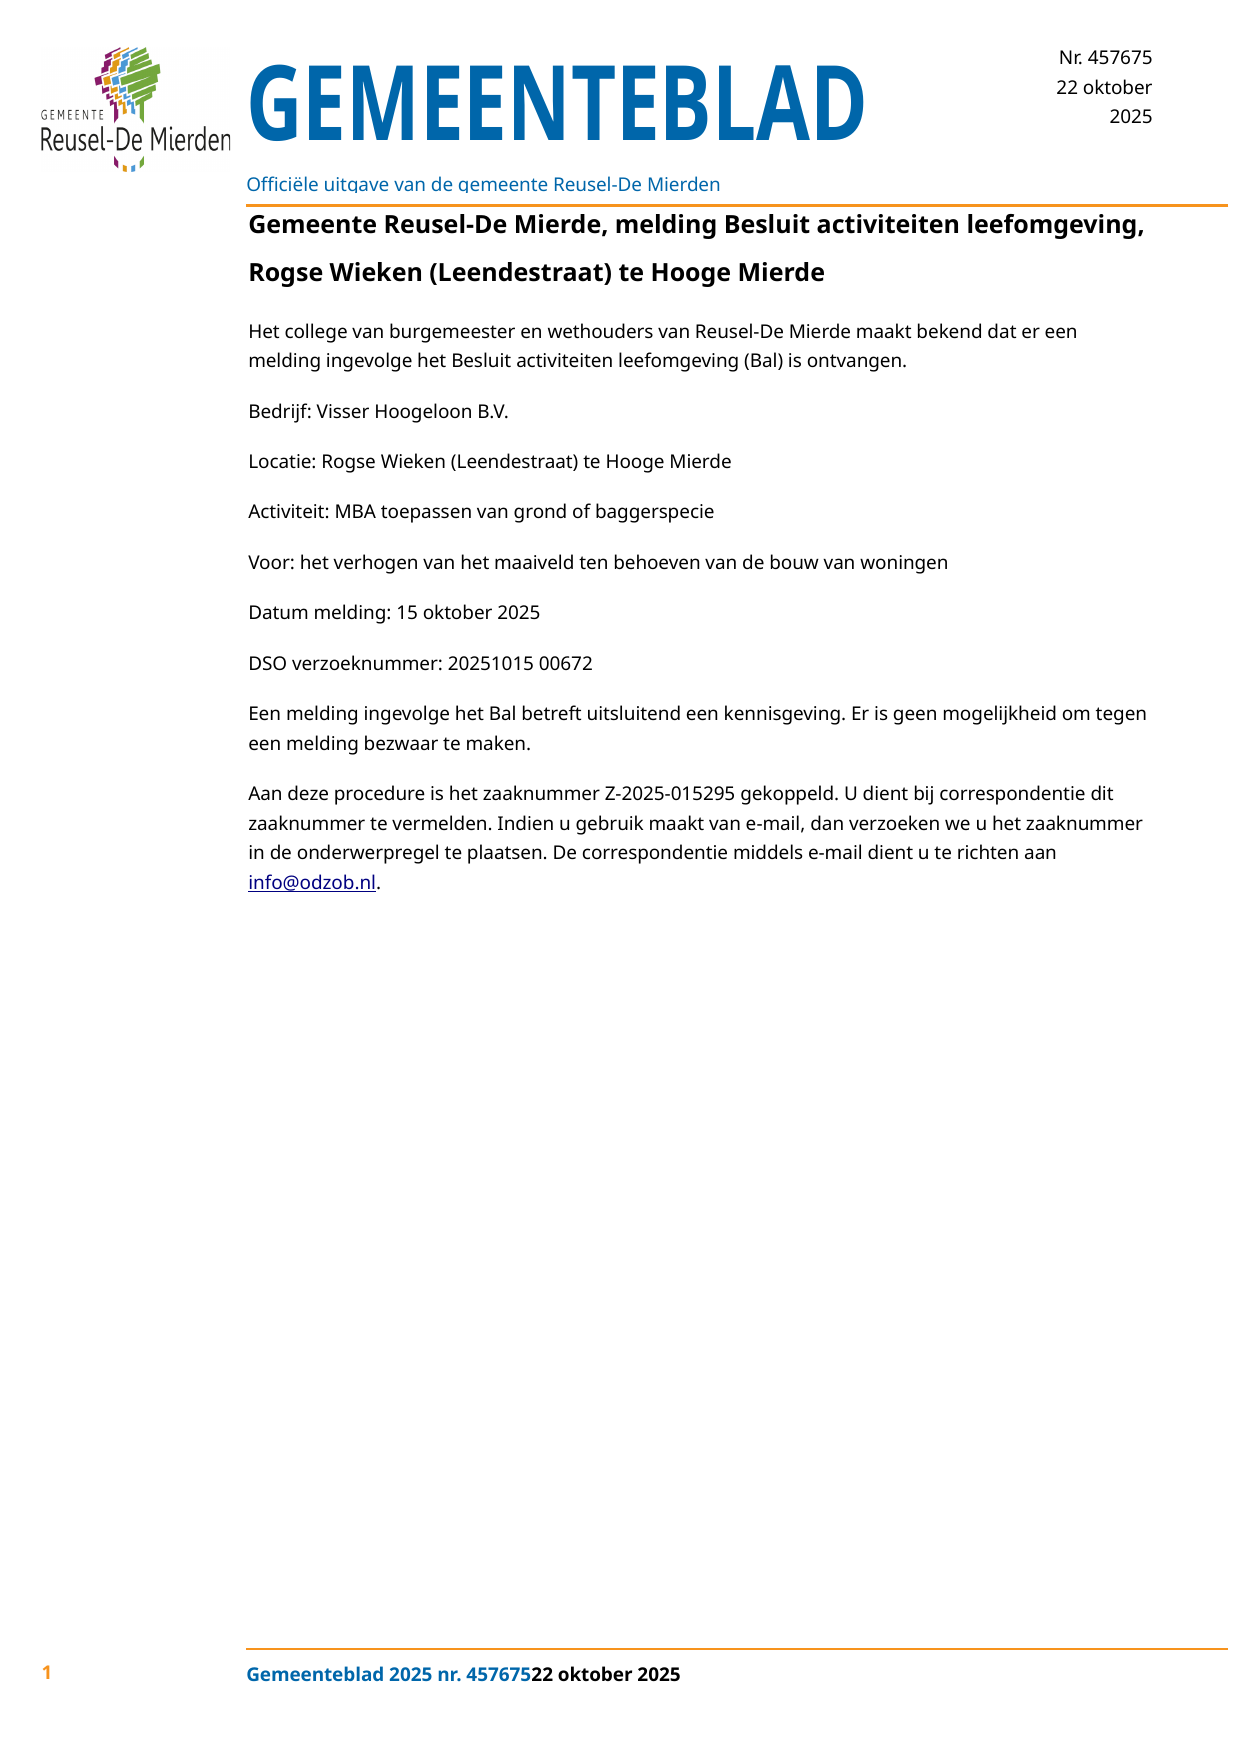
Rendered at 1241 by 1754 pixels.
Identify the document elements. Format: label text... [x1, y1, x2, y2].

text Een melding ingevolge het Bal betreft uitsluitend een kennisgeving. Er is geen mogelijkheid om tegen een melding bezwaar te maken. [248, 700, 1152, 756]
text Voor: het verhogen van het maaiveld ten behoeven van de bouw van woningen [248, 549, 1152, 575]
text Locatie: Rogse Wieken (Leendestraat) te Hooge Mierde [248, 448, 1152, 474]
text DSO verzoeknummer: 20251015 00672 [248, 650, 1152, 676]
text Aan deze procedure is het zaaknummer Z-2025-015295 gekoppeld. U dient bij correspondentie dit zaaknummer te vermelden. Indien u gebruik maakt van e-mail, dan verzoeken we u het zaaknummer in de onderwerpregel te plaatsen. De correspondentie middels e-mail dient u te richten aan info@odzob.nl. [248, 780, 1152, 895]
text Datum melding: 15 oktober 2025 [248, 599, 1152, 625]
text Bedrijf: Visser Hoogeloon B.V. [248, 398, 1152, 424]
text Gemeente Reusel-De Mierde, melding Besluit activiteiten leefomgeving, Rogse Wieken (Leendestraat) te Hooge Mierde [248, 207, 1152, 288]
text Het college van burgemeester en wethouders van Reusel-De Mierde maakt bekend dat er een melding ingevolge het Besluit activiteiten leefomgeving (Bal) is ontvangen. [248, 318, 1152, 373]
text Activiteit: MBA toepassen van grond of baggerspecie [248, 499, 1152, 524]
picture [41, 47, 231, 172]
